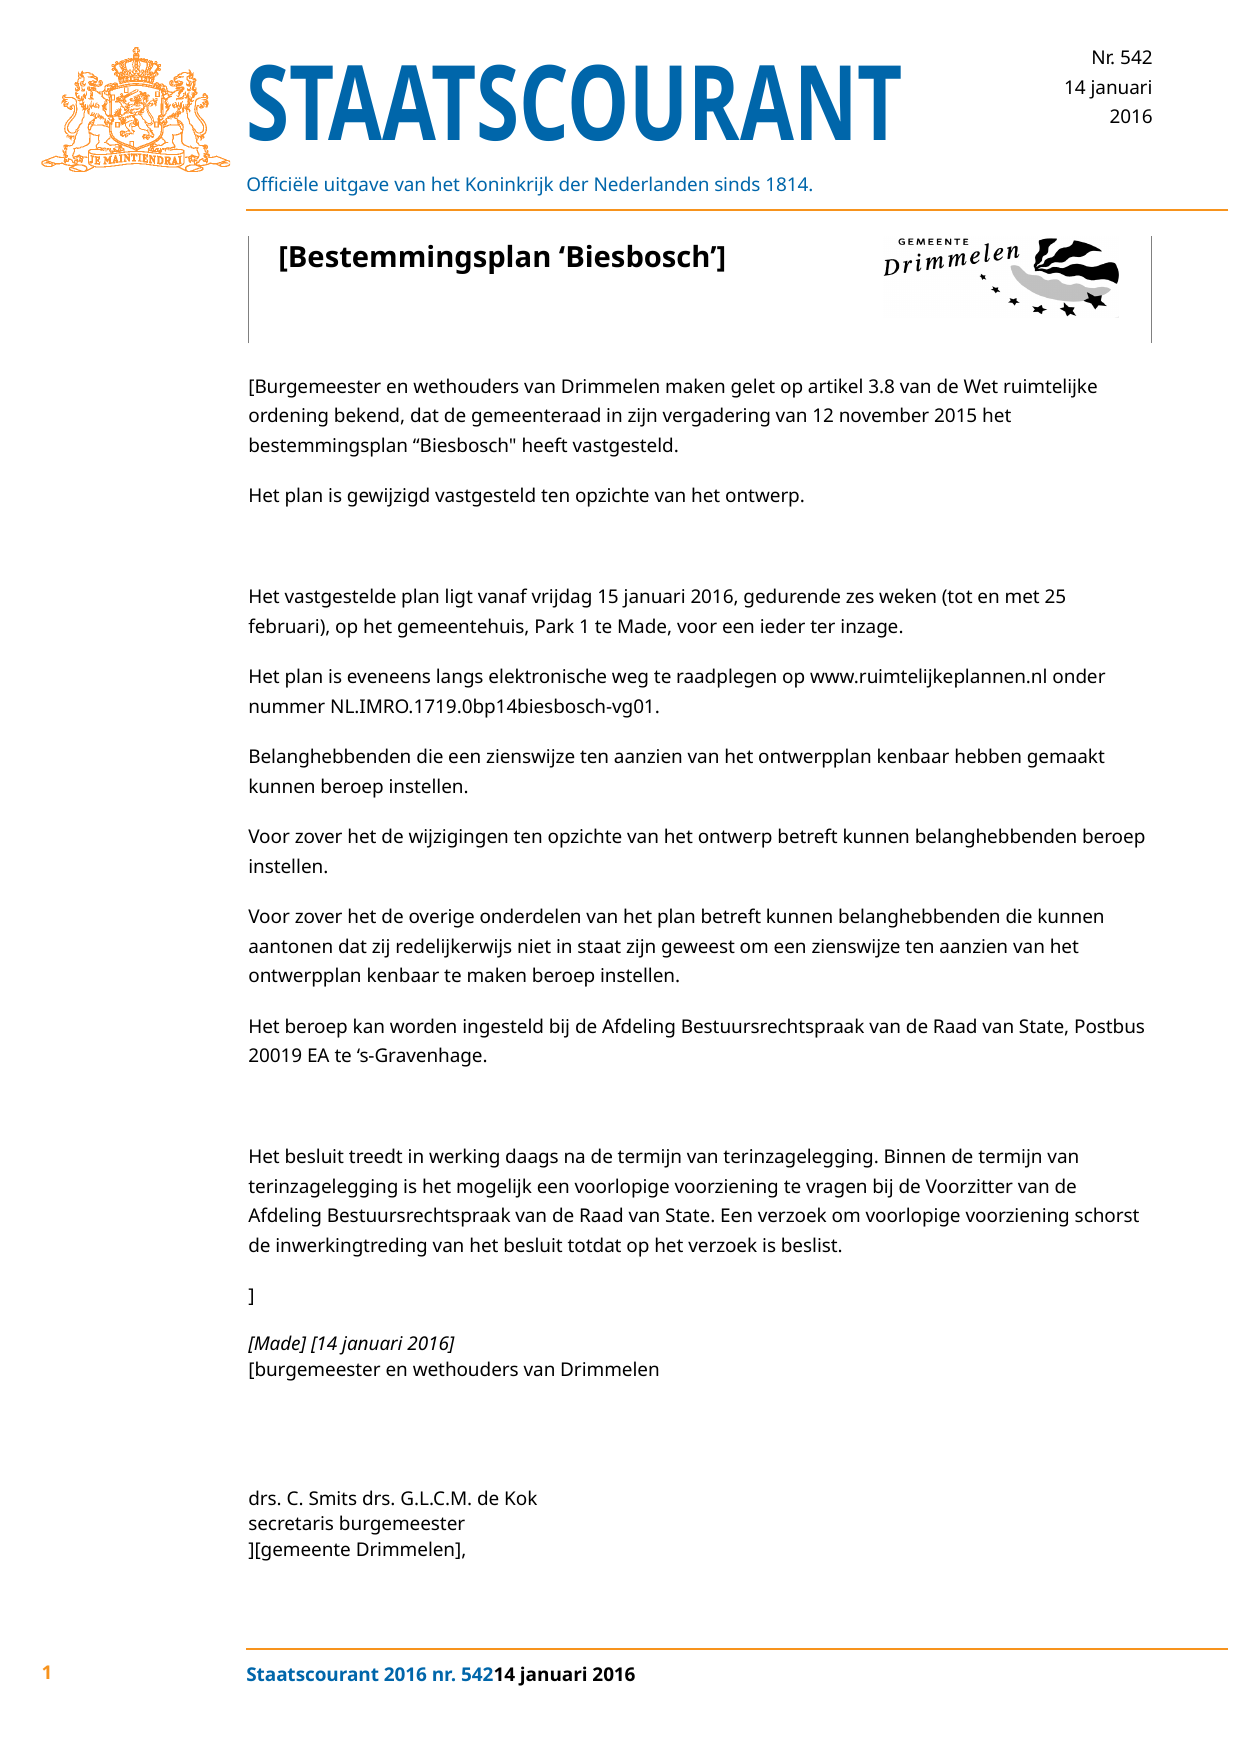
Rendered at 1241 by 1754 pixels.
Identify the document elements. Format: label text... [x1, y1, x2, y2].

text ][gemeente Drimmelen], [248, 1536, 1152, 1562]
text Belanghebbenden die een zienswijze ten aanzien van het ontwerpplan kenbaar hebben gemaakt kunnen beroep instellen. [248, 743, 1152, 799]
text Het besluit treedt in werking daags na de termijn van terinzagelegging. Binnen de termijn van terinzagelegging is het mogelijk een voorlopige voorziening te vragen bij de Voorzitter van de Afdeling Bestuursrechtspraak van de Raad van State. Een verzoek om voorlopige voorziening schorst de inwerkingtreding van het besluit totdat op het verzoek is beslist. [248, 1143, 1152, 1258]
picture [41, 47, 231, 172]
text [Made] [14 januari 2016] [248, 1330, 1152, 1356]
text Het beroep kan worden ingesteld bij de Afdeling Bestuursrechtspraak van de Raad van State, Postbus 20019 EA te ‘s-Gravenhage. [248, 1013, 1152, 1068]
text Het vastgestelde plan ligt vanaf vrijdag 15 januari 2016, gedurende zes weken (tot en met 25 februari), op het gemeentehuis, Park 1 te Made, voor een ieder ter inzage. [248, 583, 1152, 639]
text ] [248, 1282, 1152, 1308]
picture [882, 236, 1119, 318]
text secretaris burgemeester [248, 1510, 1152, 1536]
text drs. C. Smits drs. G.L.C.M. de Kok [248, 1485, 1152, 1510]
text Het plan is eveneens langs elektronische weg te raadplegen op www.ruimtelijkeplannen.nl onder nummer NL.IMRO.1719.0bp14biesbosch-vg01. [248, 663, 1152, 719]
text [burgemeester en wethouders van Drimmelen [248, 1356, 1152, 1382]
text Voor zover het de overige onderdelen van het plan betreft kunnen belanghebbenden die kunnen aantonen dat zij redelijkerwijs niet in staat zijn geweest om een zienswijze ten aanzien van het ontwerpplan kenbaar te maken beroep instellen. [248, 903, 1152, 988]
text [Burgemeester en wethouders van Drimmelen maken gelet op artikel 3.8 van de Wet ruimtelijke ordening bekend, dat de gemeenteraad in zijn vergadering van 12 november 2015 het bestemmingsplan “Biesbosch" heeft vastgesteld. [248, 373, 1152, 458]
table_header [850, 236, 1151, 343]
text Voor zover het de wijzigingen ten opzichte van het ontwerp betreft kunnen belanghebbenden beroep instellen. [248, 823, 1152, 879]
table_header [Bestemmingsplan ‘Biesbosch’] [249, 236, 850, 343]
text Het plan is gewijzigd vastgesteld ten opzichte van het ontwerp. [248, 482, 1152, 508]
